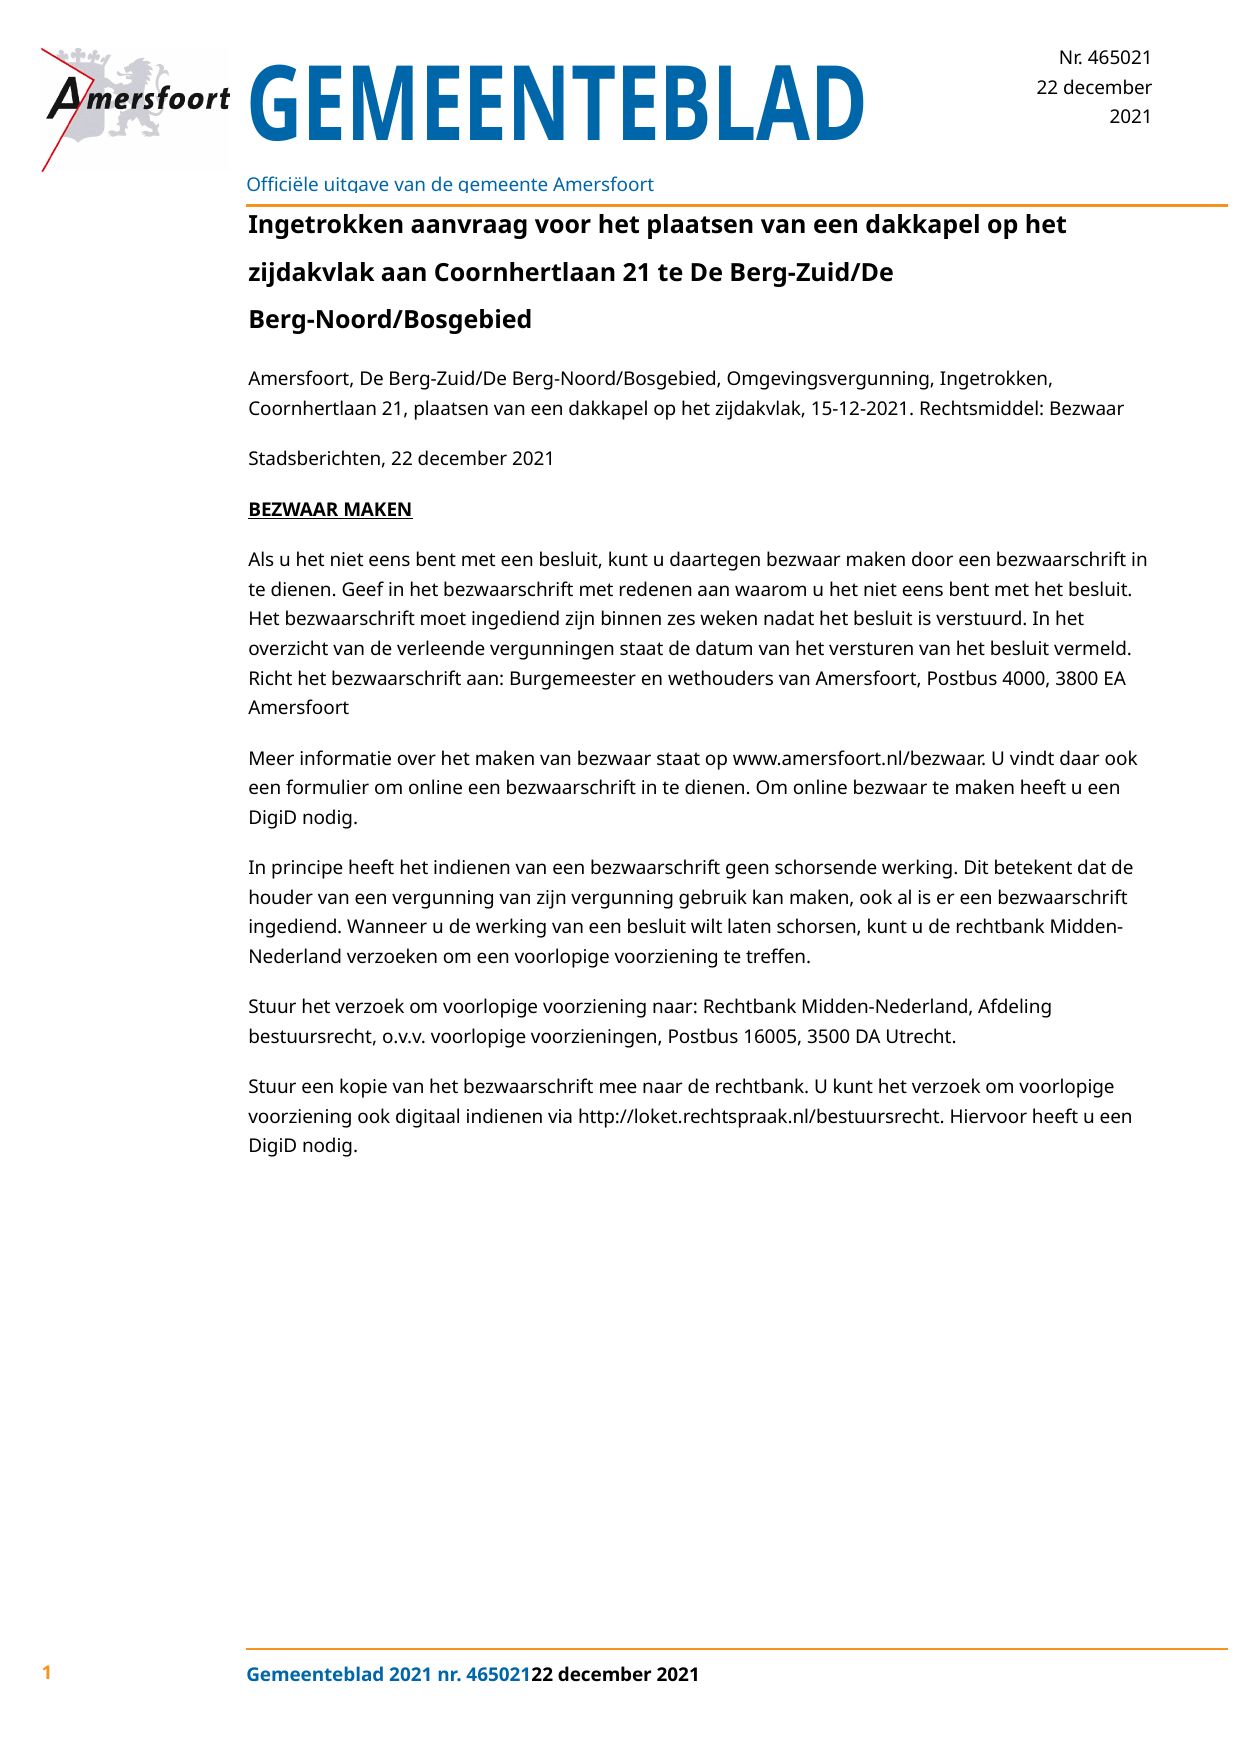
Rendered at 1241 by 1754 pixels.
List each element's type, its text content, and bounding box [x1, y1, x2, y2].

text Stuur het verzoek om voorlopige voorziening naar: Rechtbank Midden-Nederland, Afdeling bestuursrecht, o.v.v. voorlopige voorzieningen, Postbus 16005, 3500 DA Utrecht. [248, 993, 1152, 1049]
text In principe heeft het indienen van een bezwaarschrift geen schorsende werking. Dit betekent dat de houder van een vergunning van zijn vergunning gebruik kan maken, ook al is er een bezwaarschrift ingediend. Wanneer u de werking van een besluit wilt laten schorsen, kunt u de rechtbank Midden-Nederland verzoeken om een voorlopige voorziening te treffen. [248, 854, 1152, 969]
text Als u het niet eens bent met een besluit, kunt u daartegen bezwaar maken door een bezwaarschrift in te dienen. Geef in het bezwaarschrift met redenen aan waarom u het niet eens bent met het besluit. Het bezwaarschrift moet ingediend zijn binnen zes weken nadat het besluit is verstuurd. In het overzicht van de verleende vergunningen staat de datum van het versturen van het besluit vermeld. Richt het bezwaarschrift aan: Burgemeester en wethouders van Amersfoort, Postbus 4000, 3800 EA Amersfoort [248, 546, 1152, 720]
text Meer informatie over het maken van bezwaar staat op www.amersfoort.nl/bezwaar. U vindt daar ook een formulier om online een bezwaarschrift in te dienen. Om online bezwaar te maken heeft u een DigiD nodig. [248, 745, 1152, 829]
picture [41, 47, 231, 172]
text Ingetrokken aanvraag voor het plaatsen van een dakkapel op het zijdakvlak aan Coornhertlaan 21 te De Berg-Zuid/De Berg-Noord/Bosgebied [248, 207, 1152, 336]
text Stadsberichten, 22 december 2021 [248, 446, 1152, 471]
text BEZWAAR MAKEN [248, 496, 1152, 522]
text Stuur een kopie van het bezwaarschrift mee naar de rechtbank. U kunt het verzoek om voorlopige voorziening ook digitaal indienen via http://loket.rechtspraak.nl/bestuursrecht. Hiervoor heeft u een DigiD nodig. [248, 1073, 1152, 1158]
text Amersfoort, De Berg-Zuid/De Berg-Noord/Bosgebied, Omgevingsvergunning, Ingetrokken, Coornhertlaan 21, plaatsen van een dakkapel op het zijdakvlak, 15-12-2021. Rechtsmiddel: Bezwaar [248, 366, 1152, 421]
